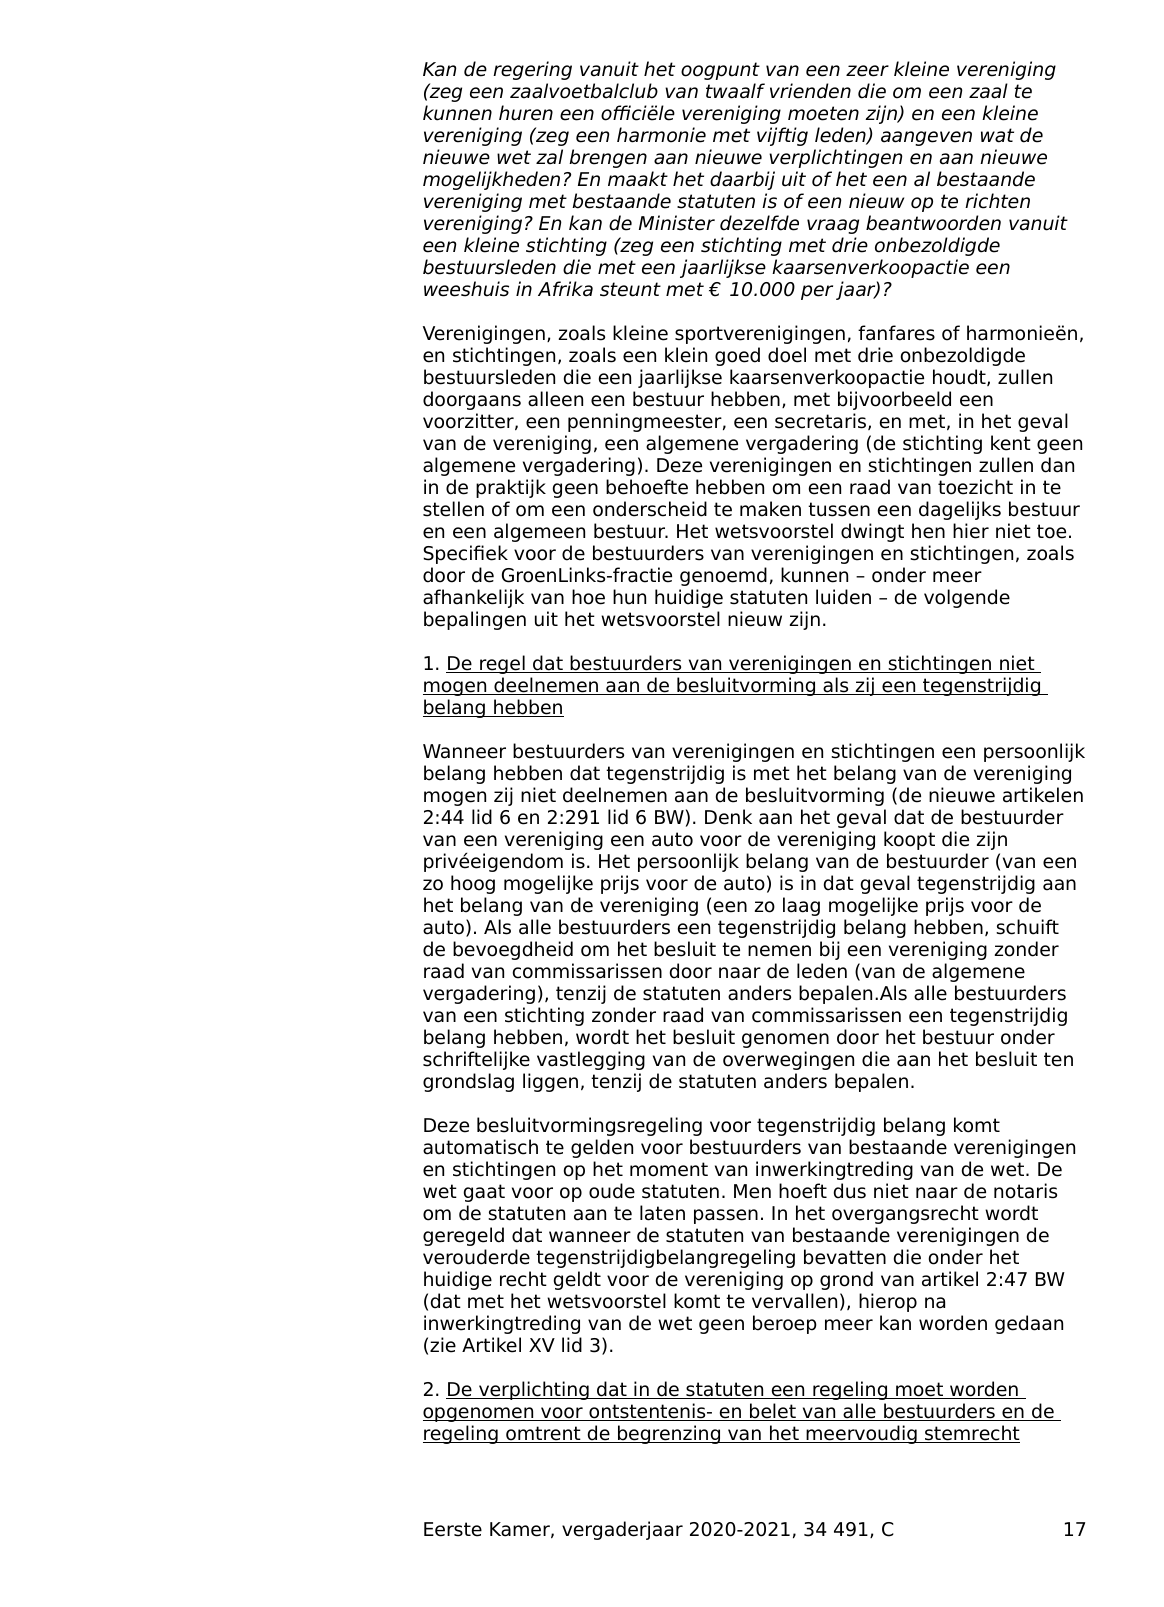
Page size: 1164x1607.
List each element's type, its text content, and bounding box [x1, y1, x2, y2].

text Wanneer bestuurders van verenigingen en stichtingen een persoonlijk belang hebben dat tegenstrijdig is met het belang van de vereniging mogen zij niet deelnemen aan de besluitvorming (de nieuwe artikelen 2:44 lid 6 en 2:291 lid 6 BW). Denk aan het geval dat de bestuurder van een vereniging een auto voor de vereniging koopt die zijn privéeigendom is. Het persoonlijk belang van de bestuurder (van een zo hoog mogelijke prijs voor de auto) is in dat geval tegenstrijdig aan het belang van de vereniging (een zo laag mogelijke prijs voor de auto). Als alle bestuurders een tegenstrijdig belang hebben, schuift de bevoegdheid om het besluit te nemen bij een vereniging zonder raad van commissarissen door naar de leden (van de algemene vergadering), tenzij de statuten anders bepalen.Als alle bestuurders van een stichting zonder raad van commissarissen een tegenstrijdig belang hebben, wordt het besluit genomen door het bestuur onder schriftelijke vastlegging van de overwegingen die aan het besluit ten grondslag liggen, tenzij de statuten anders bepalen. [422, 741, 1087, 1093]
text Verenigingen, zoals kleine sportverenigingen, fanfares of harmonieën, en stichtingen, zoals een klein goed doel met drie onbezoldigde bestuursleden die een jaarlijkse kaarsenverkoopactie houdt, zullen doorgaans alleen een bestuur hebben, met bijvoorbeeld een voorzitter, een penningmeester, een secretaris, en met, in het geval van de vereniging, een algemene vergadering (de stichting kent geen algemene vergadering). Deze verenigingen en stichtingen zullen dan in de praktijk geen behoefte hebben om een raad van toezicht in te stellen of om een onderscheid te maken tussen een dagelijks bestuur en een algemeen bestuur. Het wetsvoorstel dwingt hen hier niet toe. Specifiek voor de bestuurders van verenigingen en stichtingen, zoals door de GroenLinks-fractie genoemd, kunnen – onder meer afhankelijk van hoe hun huidige statuten luiden – de volgende bepalingen uit het wetsvoorstel nieuw zijn. [422, 323, 1087, 631]
text 2. De verplichting dat in de statuten een regeling moet worden opgenomen voor ontstentenis- en belet van alle bestuurders en de regeling omtrent de begrenzing van het meervoudig stemrecht [422, 1379, 1087, 1445]
text Kan de regering vanuit het oogpunt van een zeer kleine vereniging (zeg een zaalvoetbalclub van twaalf vrienden die om een zaal te kunnen huren een officiële vereniging moeten zijn) en een kleine vereniging (zeg een harmonie met vijftig leden) aangeven wat de nieuwe wet zal brengen aan nieuwe verplichtingen en aan nieuwe mogelijkheden? En maakt het daarbij uit of het een al bestaande vereniging met bestaande statuten is of een nieuw op te richten vereniging? En kan de Minister dezelfde vraag beantwoorden vanuit een kleine stichting (zeg een stichting met drie onbezoldigde bestuursleden die met een jaarlijkse kaarsenverkoopactie een weeshuis in Afrika steunt met € 10.000 per jaar)? [422, 59, 1087, 301]
text Deze besluitvormingsregeling voor tegenstrijdig belang komt automatisch te gelden voor bestuurders van bestaande verenigingen en stichtingen op het moment van inwerkingtreding van de wet. De wet gaat voor op oude statuten. Men hoeft dus niet naar de notaris om de statuten aan te laten passen. In het overgangsrecht wordt geregeld dat wanneer de statuten van bestaande verenigingen de verouderde tegenstrijdigbelangregeling bevatten die onder het huidige recht geldt voor de vereniging op grond van artikel 2:47 BW (dat met het wetsvoorstel komt te vervallen), hierop na inwerkingtreding van de wet geen beroep meer kan worden gedaan (zie Artikel XV lid 3). [422, 1115, 1087, 1357]
text 1. De regel dat bestuurders van verenigingen en stichtingen niet mogen deelnemen aan de besluitvorming als zij een tegenstrijdig belang hebben [422, 653, 1087, 719]
